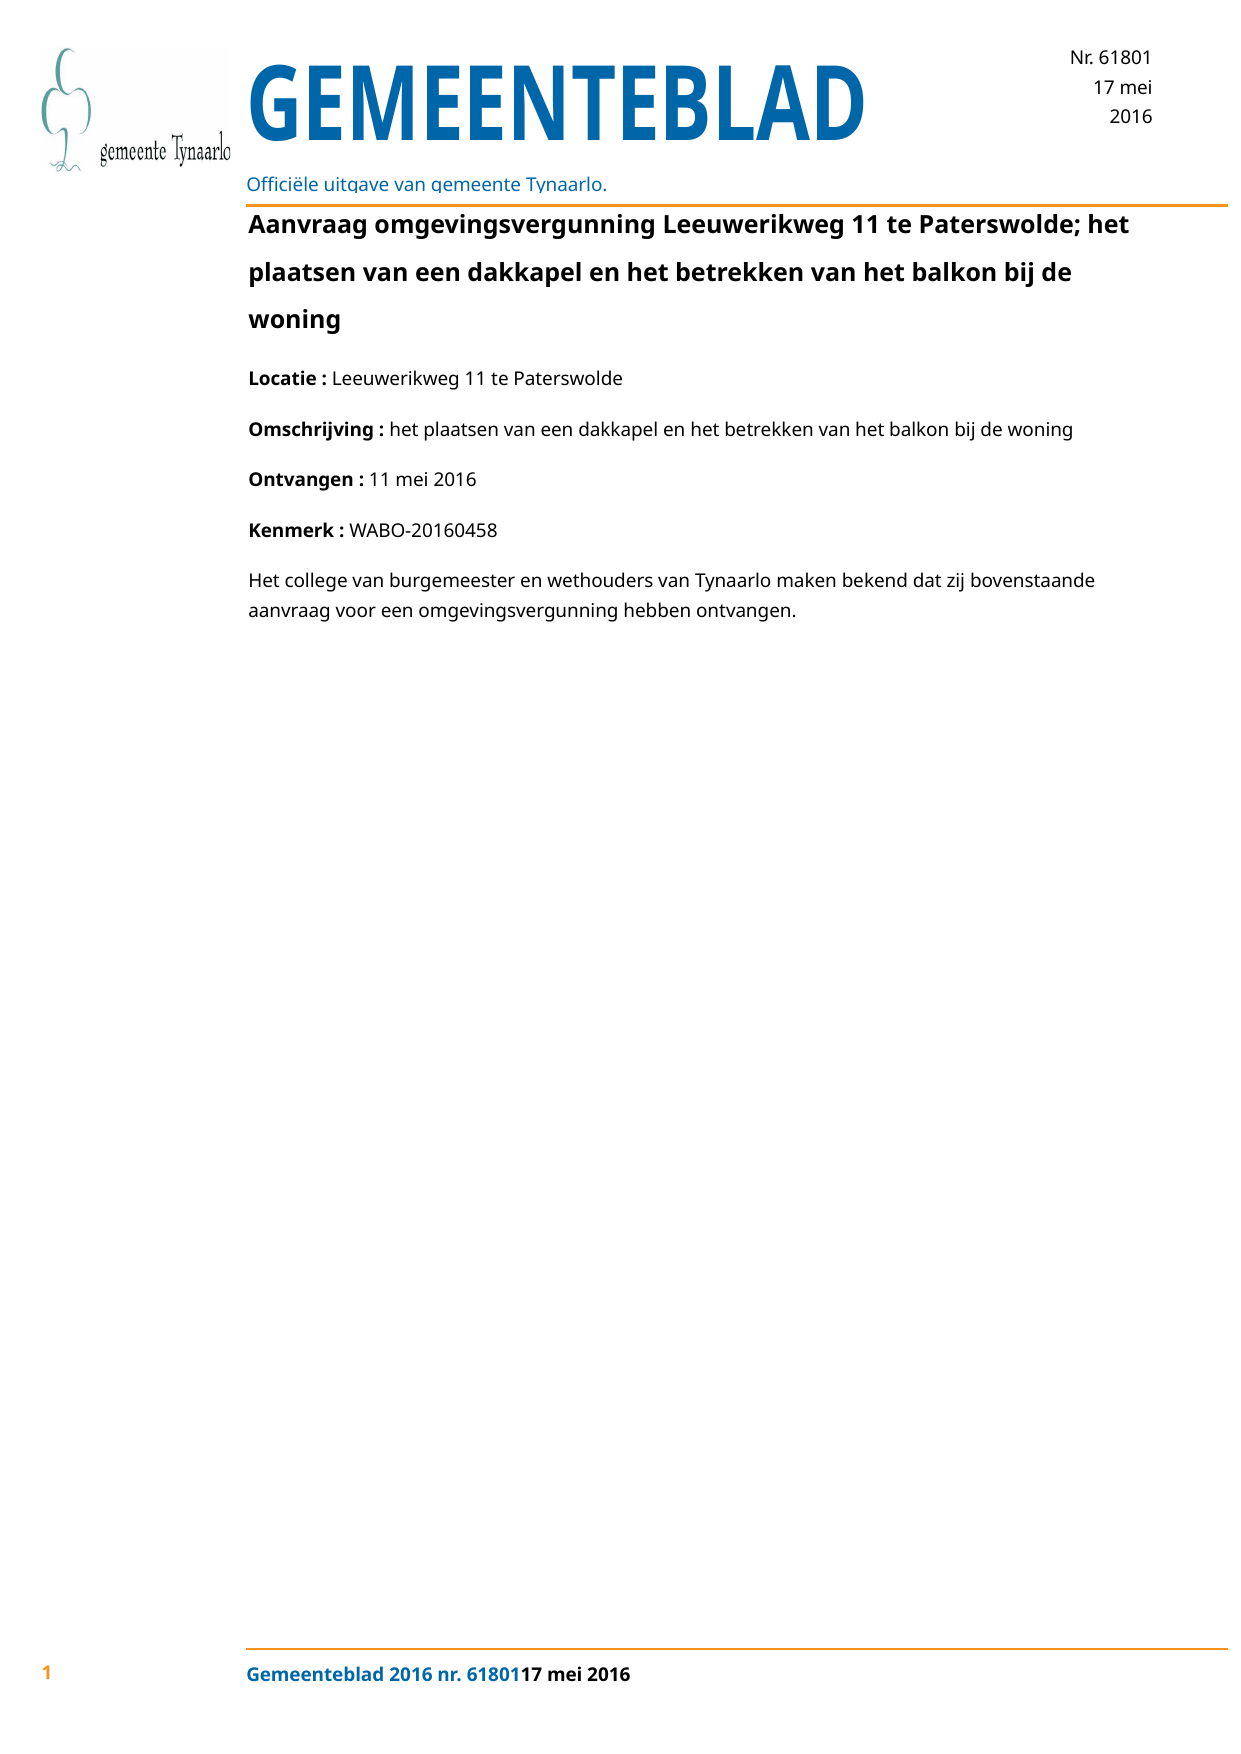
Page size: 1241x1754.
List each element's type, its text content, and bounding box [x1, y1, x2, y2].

text Ontvangen : 11 mei 2016 [248, 466, 1152, 492]
text Locatie : Leeuwerikweg 11 te Paterswolde [248, 366, 1152, 391]
text Kenmerk : WABO-20160458 [248, 517, 1152, 542]
text Omschrijving : het plaatsen van een dakkapel en het betrekken van het balkon bij de woning [248, 416, 1152, 442]
text Aanvraag omgevingsvergunning Leeuwerikweg 11 te Paterswolde; het plaatsen van een dakkapel en het betrekken van het balkon bij de woning [248, 207, 1152, 336]
text Het college van burgemeester en wethouders van Tynaarlo maken bekend dat zij bovenstaande aanvraag voor een omgevingsvergunning hebben ontvangen. [248, 567, 1152, 622]
picture [41, 47, 231, 172]
